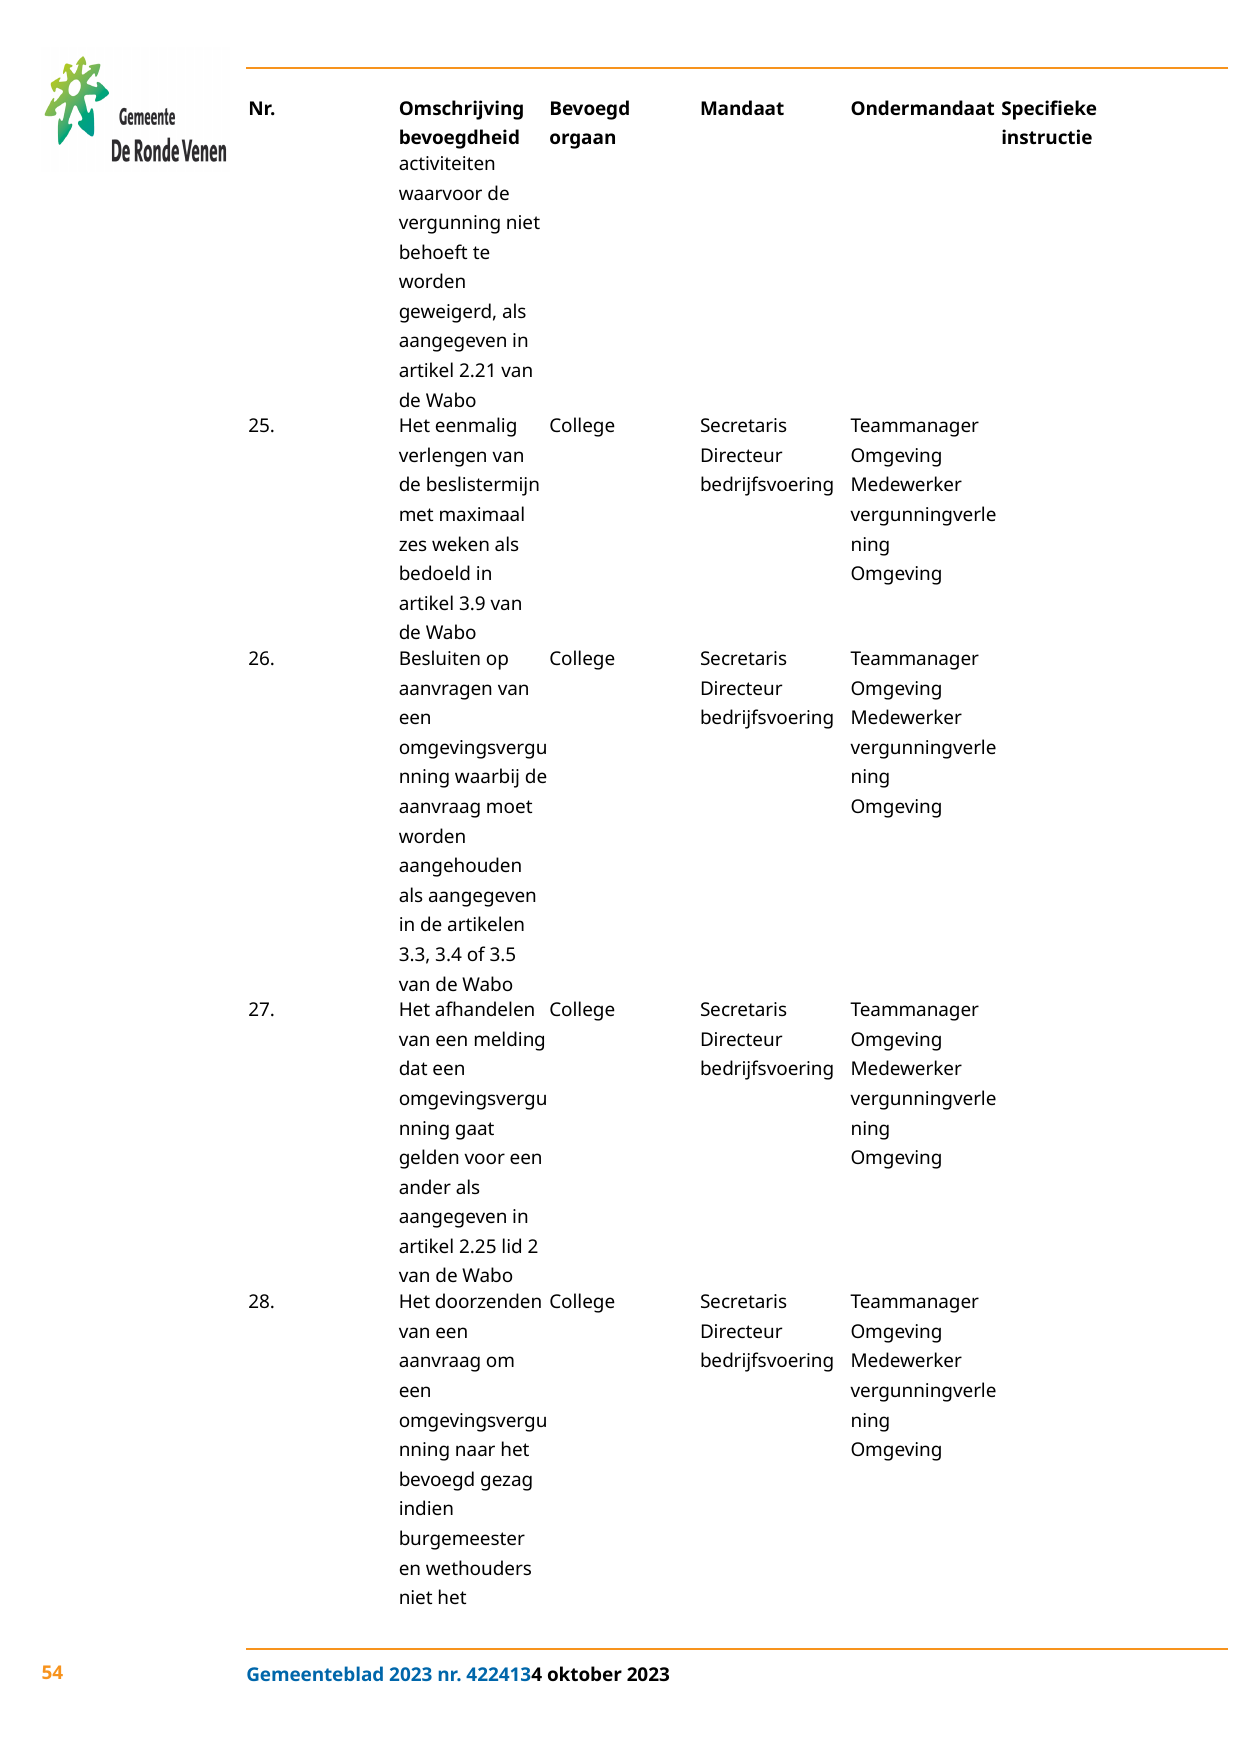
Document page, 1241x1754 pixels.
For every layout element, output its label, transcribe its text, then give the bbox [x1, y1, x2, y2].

table_cell Het doorzenden van een aanvraag om een omgevingsvergunning naar het bevoegd gezag indien burgemeester en wethouders niet het [399, 1289, 549, 1610]
table_cell activiteiten waarvoor de vergunning niet behoeft te worden geweigerd, als aangegeven in artikel 2.21 van de Wabo [399, 150, 549, 412]
table_cell 27. [248, 996, 398, 1288]
table_cell [1001, 645, 1152, 996]
table_cell College [549, 1289, 700, 1610]
table_cell Secretaris Directeur bedrijfsvoering [700, 645, 850, 996]
table_cell [248, 150, 398, 412]
table_header Bevoegd orgaan [549, 95, 700, 150]
table_cell 28. [248, 1289, 398, 1610]
table_cell Teammanager Omgeving Medewerker vergunningverlening Omgeving [850, 996, 1001, 1288]
table_cell 26. [248, 645, 398, 996]
picture [41, 47, 231, 172]
table_cell Teammanager Omgeving Medewerker vergunningverlening Omgeving [850, 645, 1001, 996]
table_cell Secretaris Directeur bedrijfsvoering [700, 996, 850, 1288]
table_header Specifieke instructie [1001, 95, 1152, 150]
table_header Nr. [248, 95, 398, 150]
table_cell College [549, 996, 700, 1288]
table_cell [549, 150, 700, 412]
table_cell Teammanager Omgeving Medewerker vergunningverlening Omgeving [850, 1289, 1001, 1610]
table_cell [1001, 150, 1152, 412]
table_header Ondermandaat [850, 95, 1001, 150]
table_cell Besluiten op aanvragen van een omgevingsvergunning waarbij de aanvraag moet worden aangehouden als aangegeven in de artikelen 3.3, 3.4 of 3.5 van de Wabo [399, 645, 549, 996]
table_header Omschrijving bevoegdheid [399, 95, 549, 150]
table_header Mandaat [700, 95, 850, 150]
table_cell [1001, 996, 1152, 1288]
table_cell Secretaris Directeur bedrijfsvoering [700, 413, 850, 645]
table_cell 25. [248, 413, 398, 645]
table_cell Secretaris Directeur bedrijfsvoering [700, 1289, 850, 1610]
table_cell Het eenmalig verlengen van de beslistermijn met maximaal zes weken als bedoeld in artikel 3.9 van de Wabo [399, 413, 549, 645]
table_cell [700, 150, 850, 412]
table_cell [1001, 413, 1152, 645]
table_cell College [549, 645, 700, 996]
table_cell College [549, 413, 700, 645]
table_cell Teammanager Omgeving Medewerker vergunningverlening Omgeving [850, 413, 1001, 645]
table_cell Het afhandelen van een melding dat een omgevingsvergunning gaat gelden voor een ander als aangegeven in artikel 2.25 lid 2 van de Wabo [399, 996, 549, 1288]
table_cell [850, 150, 1001, 412]
table_cell [1001, 1289, 1152, 1610]
